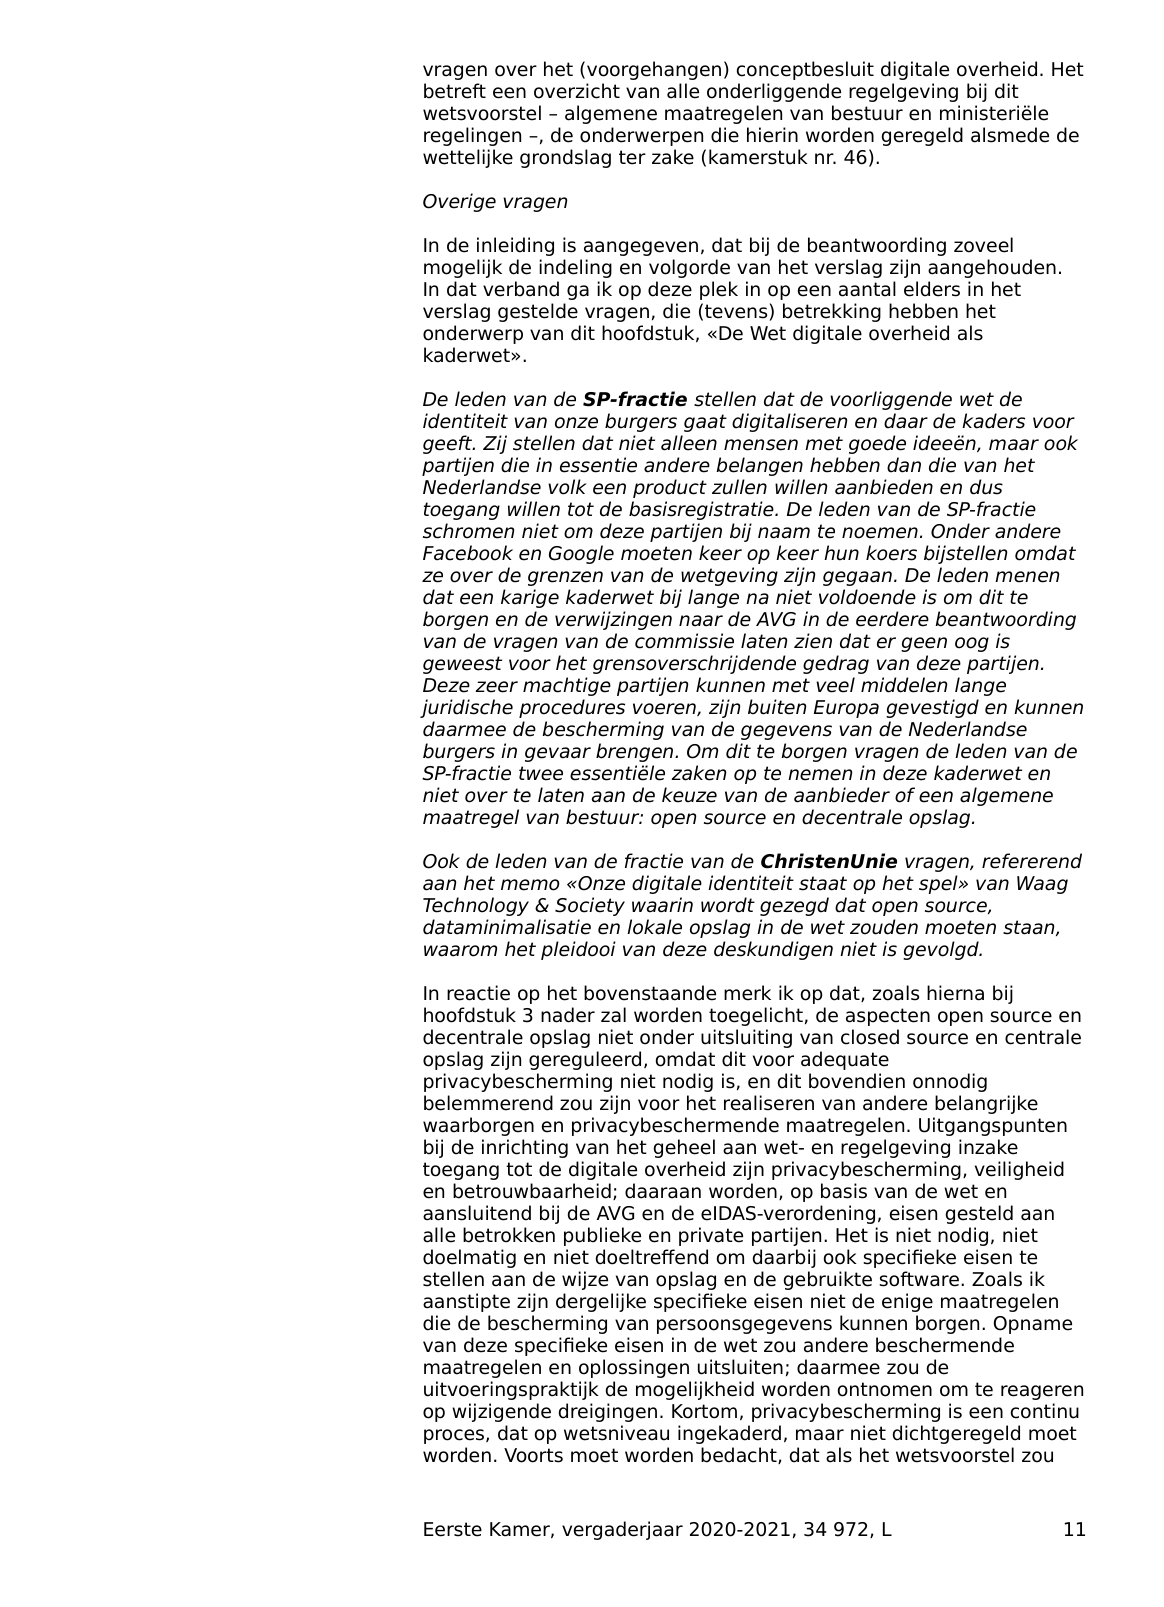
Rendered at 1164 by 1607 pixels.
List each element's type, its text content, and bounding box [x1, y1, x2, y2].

text De leden van de SP-fractie stellen dat de voorliggende wet de identiteit van onze burgers gaat digitaliseren en daar de kaders voor geeft. Zij stellen dat niet alleen mensen met goede ideeën, maar ook partijen die in essentie andere belangen hebben dan die van het Nederlandse volk een product zullen willen aanbieden en dus toegang willen tot de basisregistratie. De leden van de SP-fractie schromen niet om deze partijen bij naam te noemen. Onder andere Facebook en Google moeten keer op keer hun koers bijstellen omdat ze over de grenzen van de wetgeving zijn gegaan. De leden menen dat een karige kaderwet bij lange na niet voldoende is om dit te borgen en de verwijzingen naar de AVG in de eerdere beantwoording van de vragen van de commissie laten zien dat er geen oog is geweest voor het grensoverschrijdende gedrag van deze partijen. Deze zeer machtige partijen kunnen met veel middelen lange juridische procedures voeren, zijn buiten Europa gevestigd en kunnen daarmee de bescherming van de gegevens van de Nederlandse burgers in gevaar brengen. Om dit te borgen vragen de leden van de SP-fractie twee essentiële zaken op te nemen in deze kaderwet en niet over te laten aan de keuze van de aanbieder of een algemene maatregel van bestuur: open source en decentrale opslag. [422, 389, 1087, 829]
text In reactie op het bovenstaande merk ik op dat, zoals hierna bij hoofdstuk 3 nader zal worden toegelicht, de aspecten open source en decentrale opslag niet onder uitsluiting van closed source en centrale opslag zijn gereguleerd, omdat dit voor adequate privacybescherming niet nodig is, en dit bovendien onnodig belemmerend zou zijn voor het realiseren van andere belangrijke waarborgen en privacybeschermende maatregelen. Uitgangspunten bij de inrichting van het geheel aan wet- en regelgeving inzake toegang tot de digitale overheid zijn privacybescherming, veiligheid en betrouwbaarheid; daaraan worden, op basis van de wet en aansluitend bij de AVG en de eIDAS-verordening, eisen gesteld aan alle betrokken publieke en private partijen. Het is niet nodig, niet doelmatig en niet doeltreffend om daarbij ook specifieke eisen te stellen aan de wijze van opslag en de gebruikte software. Zoals ik aanstipte zijn dergelijke specifieke eisen niet de enige maatregelen die de bescherming van persoonsgegevens kunnen borgen. Opname van deze specifieke eisen in de wet zou andere beschermende maatregelen en oplossingen uitsluiten; daarmee zou de uitvoeringspraktijk de mogelijkheid worden ontnomen om te reageren op wijzigende dreigingen. Kortom, privacybescherming is een continu proces, dat op wetsniveau ingekaderd, maar niet dichtgeregeld moet worden. Voorts moet worden bedacht, dat als het wetsvoorstel zou [422, 983, 1087, 1467]
text Ook de leden van de fractie van de ChristenUnie vragen, refererend aan het memo «Onze digitale identiteit staat op het spel» van Waag Technology & Society waarin wordt gezegd dat open source, dataminimalisatie en lokale opslag in de wet zouden moeten staan, waarom het pleidooi van deze deskundigen niet is gevolgd. [422, 851, 1087, 961]
text vragen over het (voorgehangen) conceptbesluit digitale overheid. Het betreft een overzicht van alle onderliggende regelgeving bij dit wetsvoorstel – algemene maatregelen van bestuur en ministeriële regelingen –, de onderwerpen die hierin worden geregeld alsmede de wettelijke grondslag ter zake (kamerstuk nr. 46). [422, 59, 1087, 169]
subtitle Overige vragen [422, 191, 1087, 213]
text In de inleiding is aangegeven, dat bij de beantwoording zoveel mogelijk de indeling en volgorde van het verslag zijn aangehouden. In dat verband ga ik op deze plek in op een aantal elders in het verslag gestelde vragen, die (tevens) betrekking hebben het onderwerp van dit hoofdstuk, «De Wet digitale overheid als kaderwet». [422, 235, 1087, 367]
